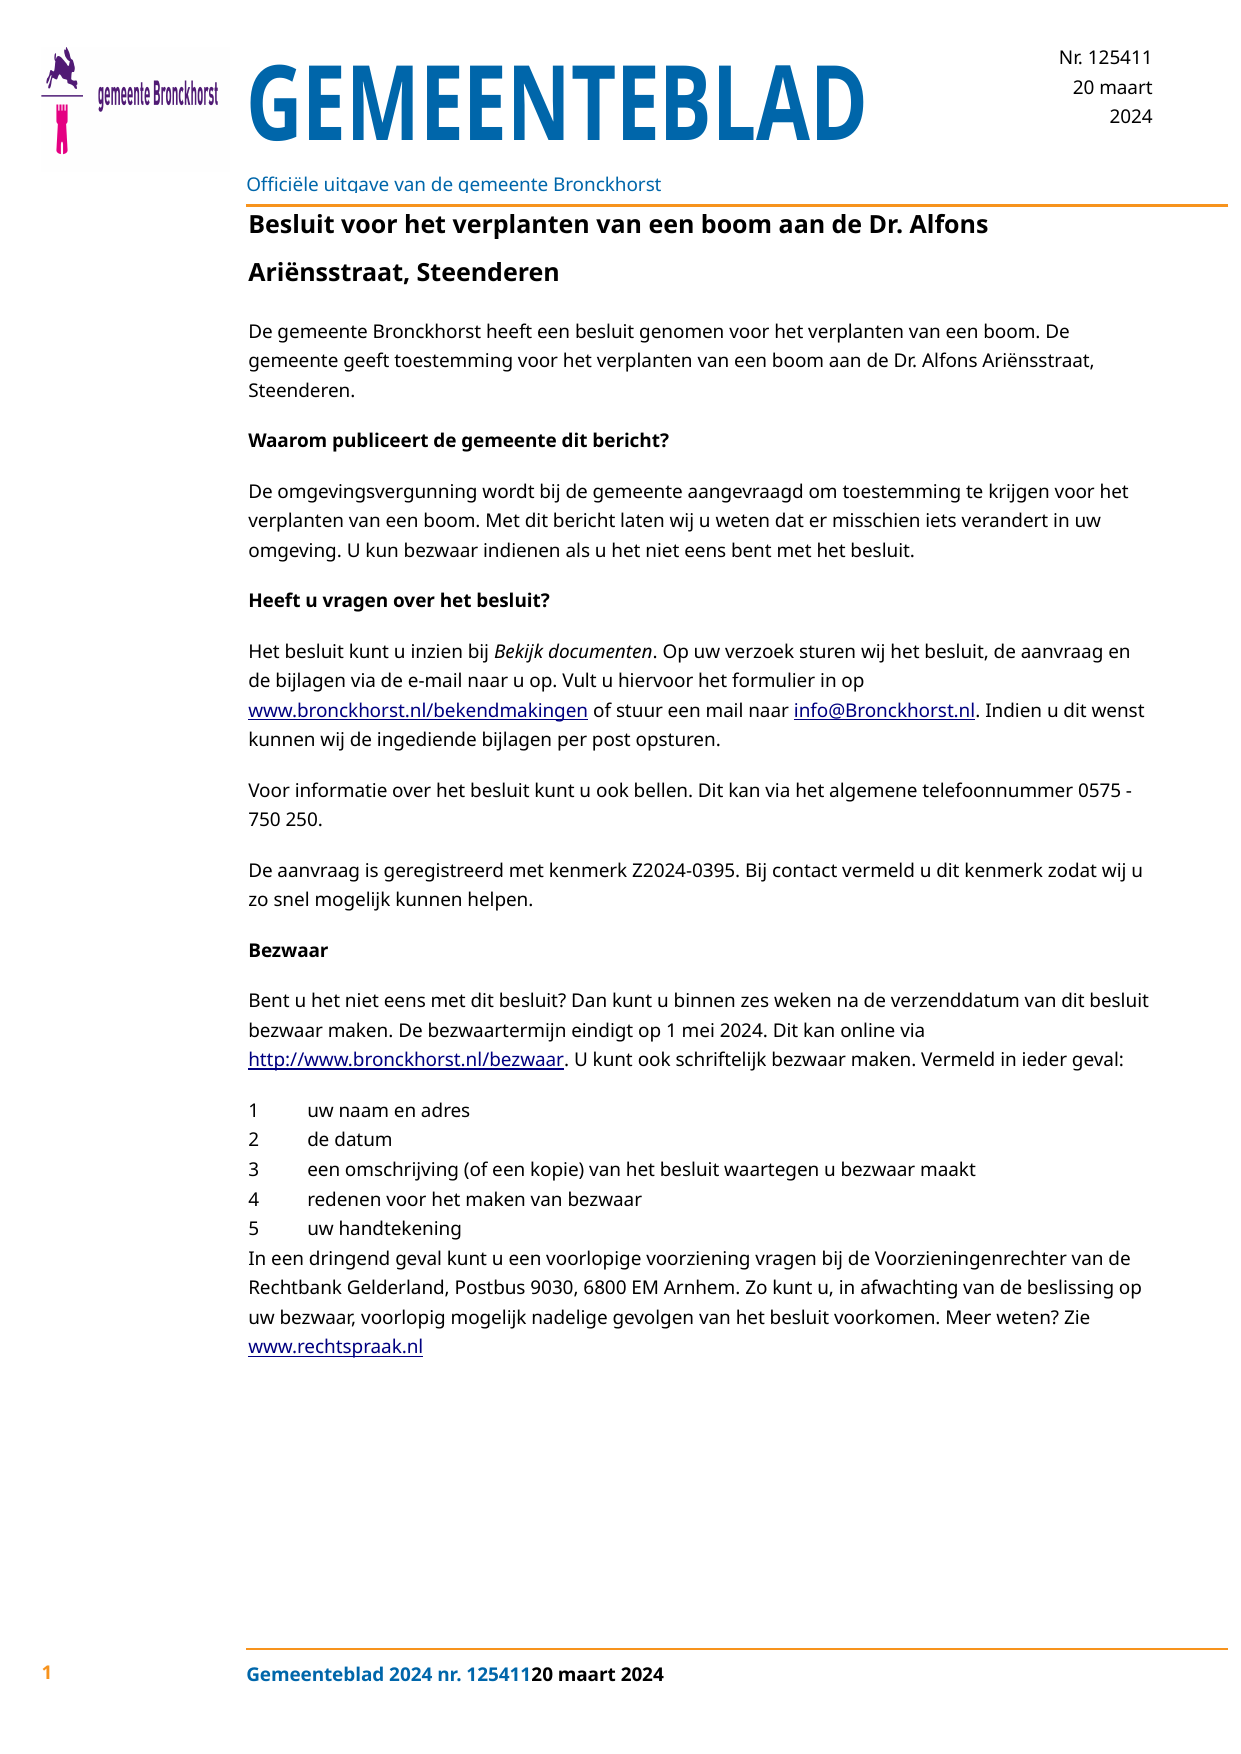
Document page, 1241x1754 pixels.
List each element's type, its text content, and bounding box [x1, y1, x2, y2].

list redenen voor het maken van bezwaar [248, 1186, 1152, 1212]
picture [41, 47, 231, 172]
text De omgevingsvergunning wordt bij de gemeente aangevraagd om toestemming te krijgen voor het verplanten van een boom. Met dit bericht laten wij u weten dat er misschien iets verandert in uw omgeving. U kun bezwaar indienen als u het niet eens bent met het besluit. [248, 478, 1152, 563]
text Voor informatie over het besluit kunt u ook bellen. Dit kan via het algemene telefoonnummer 0575 - 750 250. [248, 777, 1152, 832]
list uw handtekening [248, 1215, 1152, 1241]
text Het besluit kunt u inzien bij Bekijk documenten. Op uw verzoek sturen wij het besluit, de aanvraag en de bijlagen via de e-mail naar u op. Vult u hiervoor het formulier in op www.bronckhorst.nl/bekendmakingen of stuur een mail naar info@Bronckhorst.nl. Indien u dit wenst kunnen wij de ingediende bijlagen per post opsturen. [248, 638, 1152, 752]
text Heeft u vragen over het besluit? [248, 587, 1152, 613]
text Bent u het niet eens met dit besluit? Dan kunt u binnen zes weken na de verzenddatum van dit besluit bezwaar maken. De bezwaartermijn eindigt op 1 mei 2024. Dit kan online via http://www.bronckhorst.nl/bezwaar. U kunt ook schriftelijk bezwaar maken. Vermeld in ieder geval: [248, 987, 1152, 1072]
list een omschrijving (of een kopie) van het besluit waartegen u bezwaar maakt [248, 1156, 1152, 1182]
text In een dringend geval kunt u een voorlopige voorziening vragen bij de Voorzieningenrechter van de Rechtbank Gelderland, Postbus 9030, 6800 EM Arnhem. Zo kunt u, in afwachting van de beslissing op uw bezwaar, voorlopig mogelijk nadelige gevolgen van het besluit voorkomen. Meer weten? Zie www.rechtspraak.nl [248, 1245, 1152, 1359]
text Besluit voor het verplanten van een boom aan de Dr. Alfons Ariënsstraat, Steenderen [248, 207, 1152, 288]
list de datum [248, 1127, 1152, 1152]
list uw naam en adres [248, 1097, 1152, 1123]
text De gemeente Bronckhorst heeft een besluit genomen voor het verplanten van een boom. De gemeente geeft toestemming voor het verplanten van een boom aan de Dr. Alfons Ariënsstraat, Steenderen. [248, 318, 1152, 403]
text Bezwaar [248, 937, 1152, 963]
text De aanvraag is geregistreerd met kenmerk Z2024-0395. Bij contact vermeld u dit kenmerk zodat wij u zo snel mogelijk kunnen helpen. [248, 857, 1152, 912]
text Waarom publiceert de gemeente dit bericht? [248, 427, 1152, 453]
